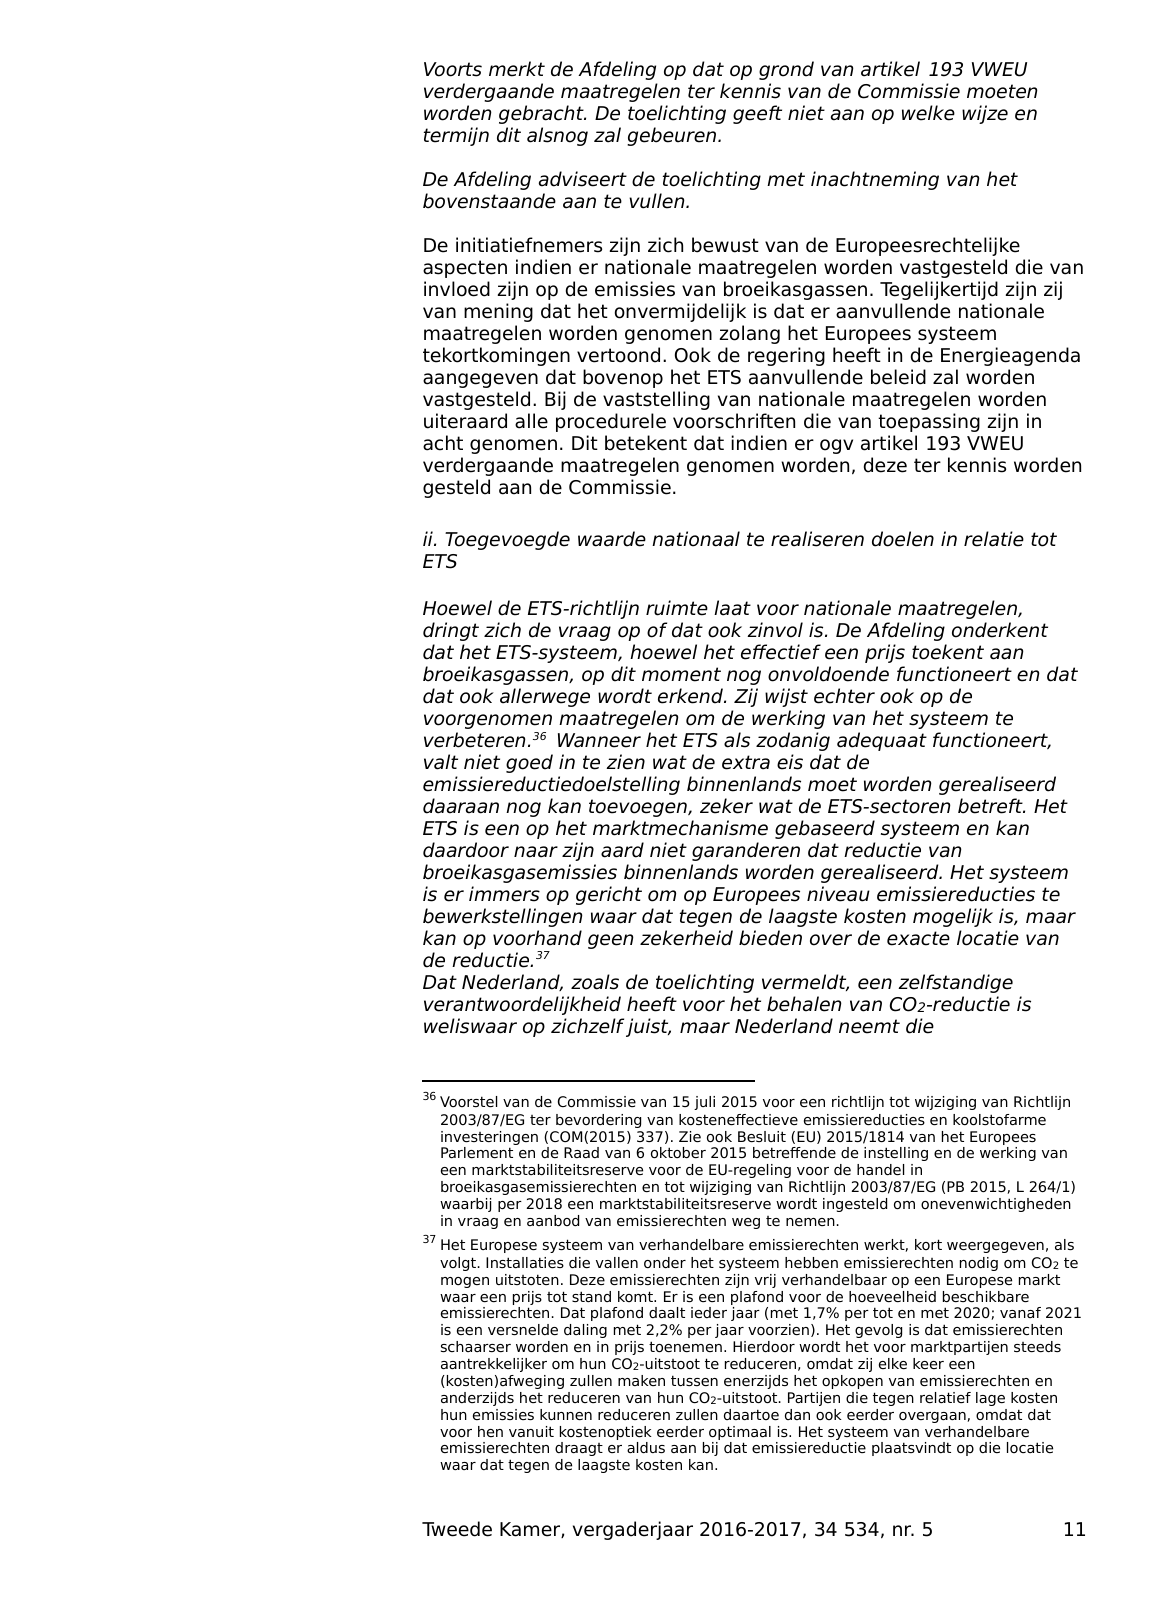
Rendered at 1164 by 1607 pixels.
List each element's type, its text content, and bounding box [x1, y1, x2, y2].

text Hoewel de ETS-richtlijn ruimte laat voor nationale maatregelen, dringt zich de vraag op of dat ook zinvol is. De Afdeling onderkent dat het ETS-systeem, hoewel het effectief een prijs toekent aan broeikasgassen, op dit moment nog onvoldoende functioneert en dat dat ook allerwege wordt erkend. Zij wijst echter ook op de voorgenomen maatregelen om de werking van het systeem te verbeteren. Wanneer het ETS als zodanig adequaat functioneert, valt niet goed in te zien wat de extra eis dat de emissiereductiedoelstelling binnenlands moet worden gerealiseerd daaraan nog kan toevoegen, zeker wat de ETS-sectoren betreft. Het ETS is een op het marktmechanisme gebaseerd systeem en kan daardoor naar zijn aard niet garanderen dat reductie van broeikasgasemissies binnenlands worden gerealiseerd. Het systeem is er immers op gericht om op Europees niveau emissiereducties te bewerkstellingen waar dat tegen de laagste kosten mogelijk is, maar kan op voorhand geen zekerheid bieden over de exacte locatie van de reductie. [422, 598, 1087, 972]
text Voorstel van de Commissie van 15 juli 2015 voor een richtlijn tot wijziging van Richtlijn 2003/87/EG ter bevordering van kosteneffectieve emissiereducties en koolstofarme investeringen (COM(2015) 337). Zie ook Besluit (EU) 2015/1814 van het Europees Parlement en de Raad van 6 oktober 2015 betreffende de instelling en de werking van een marktstabiliteitsreserve voor de EU-regeling voor de handel in broeikasgasemissierechten en tot wijziging van Richtlijn 2003/87/EG (PB 2015, L 264/1) waarbij per 2018 een marktstabiliteitsreserve wordt ingesteld om onevenwichtigheden in vraag en aanbod van emissierechten weg te nemen. [422, 1090, 1087, 1230]
subtitle ii. Toegevoegde waarde nationaal te realiseren doelen in relatie tot ETS [422, 529, 1087, 573]
text De Afdeling adviseert de toelichting met inachtneming van het bovenstaande aan te vullen. [422, 169, 1087, 213]
text De initiatiefnemers zijn zich bewust van de Europeesrechtelijke aspecten indien er nationale maatregelen worden vastgesteld die van invloed zijn op de emissies van broeikasgassen. Tegelijkertijd zijn zij van mening dat het onvermijdelijk is dat er aanvullende nationale maatregelen worden genomen zolang het Europees systeem tekortkomingen vertoond. Ook de regering heeft in de Energieagenda aangegeven dat bovenop het ETS aanvullende beleid zal worden vastgesteld. Bij de vaststelling van nationale maatregelen worden uiteraard alle procedurele voorschriften die van toepassing zijn in acht genomen. Dit betekent dat indien er ogv artikel 193 VWEU verdergaande maatregelen genomen worden, deze ter kennis worden gesteld aan de Commissie. [422, 235, 1087, 499]
text Voorts merkt de Afdeling op dat op grond van artikel 193 VWEU verdergaande maatregelen ter kennis van de Commissie moeten worden gebracht. De toelichting geeft niet aan op welke wijze en termijn dit alsnog zal gebeuren. [422, 59, 1087, 147]
text Dat Nederland, zoals de toelichting vermeldt, een zelfstandige verantwoordelijkheid heeft voor het behalen van CO2-reductie is weliswaar op zichzelf juist, maar Nederland neemt die [422, 972, 1087, 1038]
text Het Europese systeem van verhandelbare emissierechten werkt, kort weergegeven, als volgt. Installaties die vallen onder het systeem hebben emissierechten nodig om CO2 te mogen uitstoten. Deze emissierechten zijn vrij verhandelbaar op een Europese markt waar een prijs tot stand komt. Er is een plafond voor de hoeveelheid beschikbare emissierechten. Dat plafond daalt ieder jaar (met 1,7% per tot en met 2020; vanaf 2021 is een versnelde daling met 2,2% per jaar voorzien). Het gevolg is dat emissierechten schaarser worden en in prijs toenemen. Hierdoor wordt het voor marktpartijen steeds aantrekkelijker om hun CO2-uitstoot te reduceren, omdat zij elke keer een (kosten)afweging zullen maken tussen enerzijds het opkopen van emissierechten en anderzijds het reduceren van hun CO2-uitstoot. Partijen die tegen relatief lage kosten hun emissies kunnen reduceren zullen daartoe dan ook eerder overgaan, omdat dat voor hen vanuit kostenoptiek eerder optimaal is. Het systeem van verhandelbare emissierechten draagt er aldus aan bij dat emissiereductie plaatsvindt op die locatie waar dat tegen de laagste kosten kan. [422, 1233, 1087, 1474]
